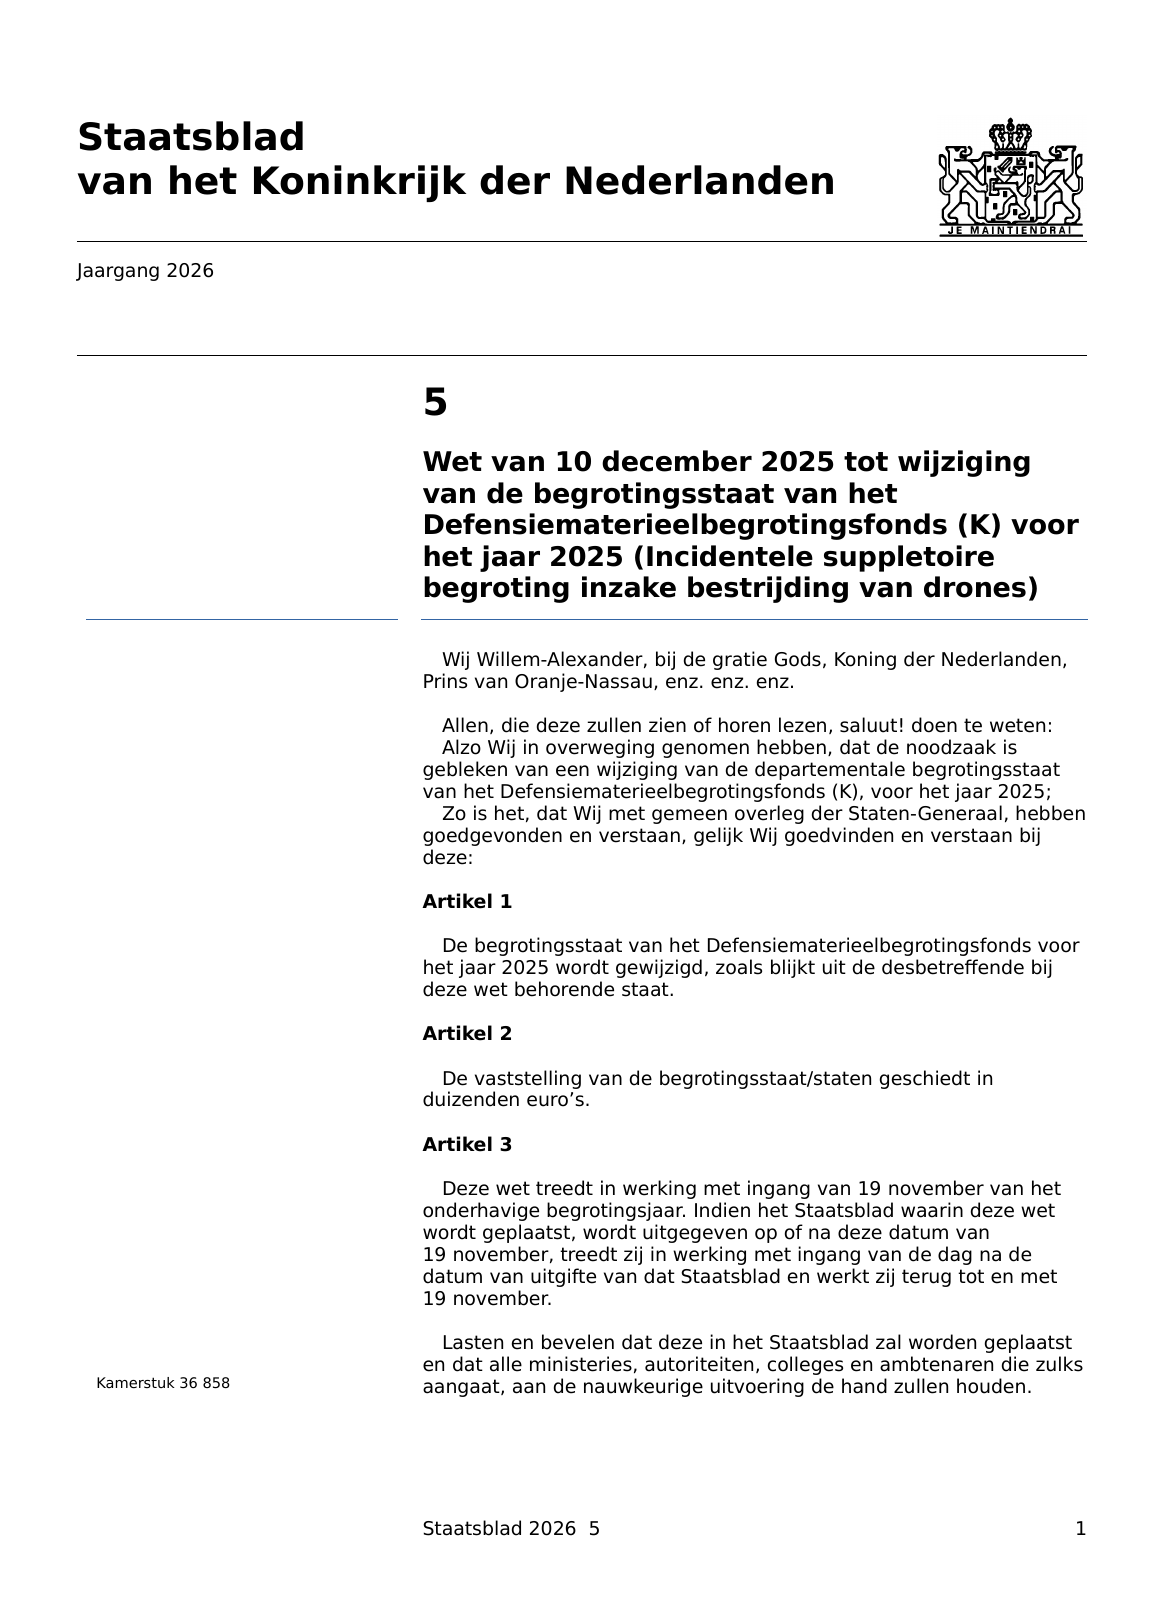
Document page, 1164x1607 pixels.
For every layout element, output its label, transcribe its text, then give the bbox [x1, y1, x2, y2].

text Kamerstuk 36 858 [77, 1375, 396, 1392]
text Lasten en bevelen dat deze in het Staatsblad zal worden geplaatst en dat alle ministeries, autoriteiten, colleges en ambtenaren die zulks aangaat, aan de nauwkeurige uitvoering de hand zullen houden. [422, 1332, 1087, 1398]
table_header Staatsblad van het Koninkrijk der Nederlanden [77, 100, 886, 241]
text De begrotingsstaat van het Defensiematerieelbegrotingsfonds voor het jaar 2025 wordt gewijzigd, zoals blijkt uit de desbetreffende bij deze wet behorende staat. [422, 935, 1087, 1001]
subtitle Artikel 3 [422, 1133, 1087, 1156]
subtitle Artikel 1 [422, 891, 1087, 913]
table_cell Jaargang 2026 [77, 242, 1087, 355]
table_header [886, 100, 1087, 241]
text Zo is het, dat Wij met gemeen overleg der Staten-Generaal, hebben goedgevonden en verstaan, gelijk Wij goedvinden en verstaan bij deze: [422, 803, 1087, 869]
text De vaststelling van de begrotingsstaat/staten geschiedt in duizenden euro’s. [422, 1067, 1087, 1111]
text Deze wet treedt in werking met ingang van 19 november van het onderhavige begrotingsjaar. Indien het Staatsblad waarin deze wet wordt geplaatst, wordt uitgegeven op of na deze datum van 19 november, treedt zij in werking met ingang van de dag na de datum van uitgifte van dat Staatsblad en werkt zij terug tot en met 19 november. [422, 1178, 1087, 1309]
subtitle Artikel 2 [422, 1023, 1087, 1045]
text Wet van 10 december 2025 tot wijziging van de begrotingsstaat van het Defensiematerieelbegrotingsfonds (K) voor het jaar 2025 (Incidentele suppletoire begroting inzake bestrijding van drones) [422, 447, 1087, 604]
text Alzo Wij in overweging genomen hebben, dat de noodzaak is gebleken van een wijziging van de departementale begrotingsstaat van het Defensiematerieelbegrotingsfonds (K), voor het jaar 2025; [422, 737, 1087, 803]
subtitle 5 [422, 381, 1087, 424]
text Wij Willem-Alexander, bij de gratie Gods, Koning der Nederlanden, Prins van Oranje-Nassau, enz. enz. enz. [422, 649, 1087, 693]
text Allen, die deze zullen zien of horen lezen, saluut! doen te weten: [422, 715, 1087, 737]
picture [936, 115, 1087, 240]
